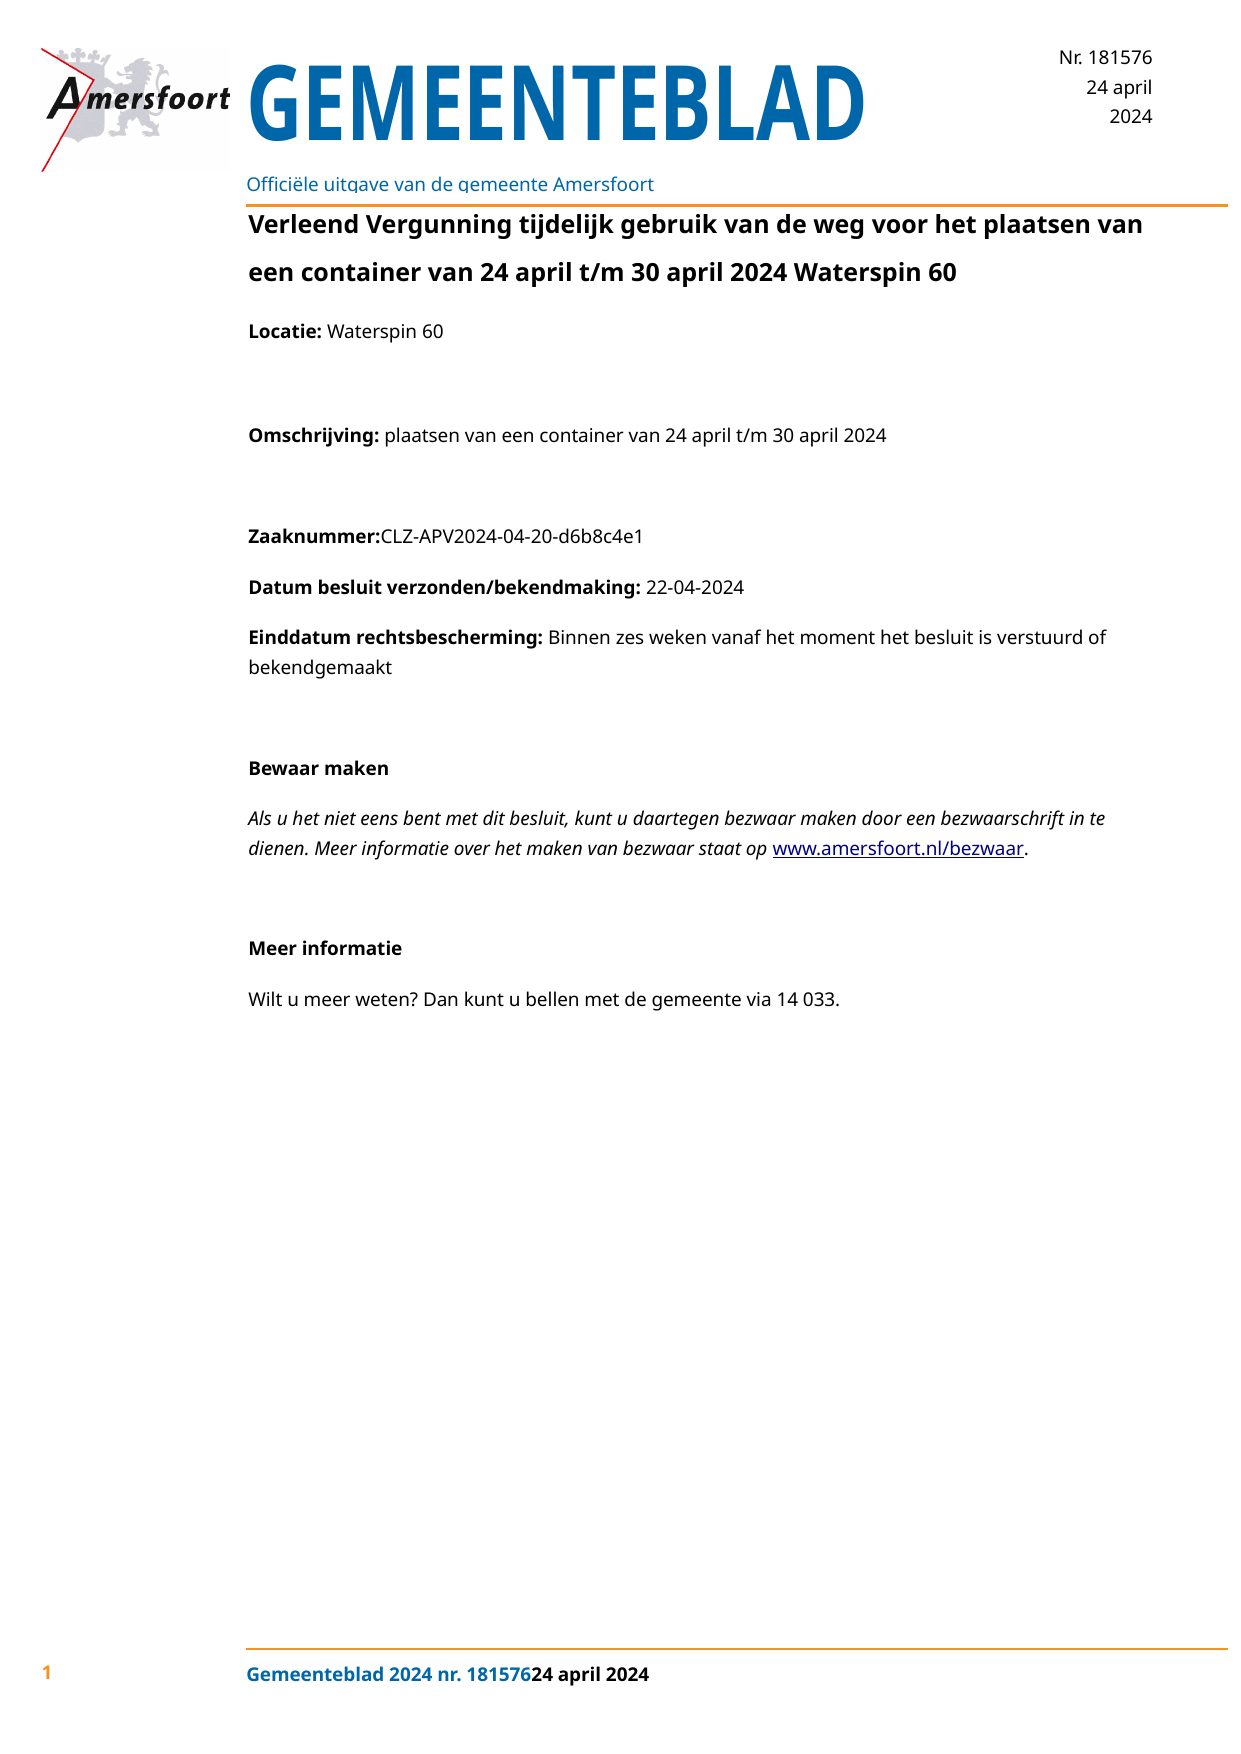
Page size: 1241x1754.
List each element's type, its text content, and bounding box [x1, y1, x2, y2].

text Datum besluit verzonden/bekendmaking: 22-04-2024 [248, 574, 1152, 600]
text Locatie: Waterspin 60 [248, 318, 1152, 344]
picture [41, 47, 231, 172]
text Meer informatie [248, 936, 1152, 961]
text Wilt u meer weten? Dan kunt u bellen met de gemeente via 14 033. [248, 986, 1152, 1012]
text Zaaknummer:CLZ-APV2024-04-20-d6b8c4e1 [248, 523, 1152, 549]
text ﻿Omschrijving: plaatsen van een container van 24 april t/m 30 april 2024 [248, 419, 1152, 448]
text Verleend Vergunning tijdelijk gebruik van de weg voor het plaatsen van een container van 24 april t/m 30 april 2024 Waterspin 60 [248, 207, 1152, 288]
text Bewaar maken [248, 755, 1152, 781]
text Einddatum rechtsbescherming: Binnen zes weken vanaf het moment het besluit is verstuurd of bekendgemaakt [248, 624, 1152, 680]
text Als u het niet eens bent met dit besluit, kunt u daartegen bezwaar maken door een bezwaarschrift in te dienen. Meer informatie over het maken van bezwaar staat op www.amersfoort.nl/bezwaar. [248, 805, 1152, 861]
